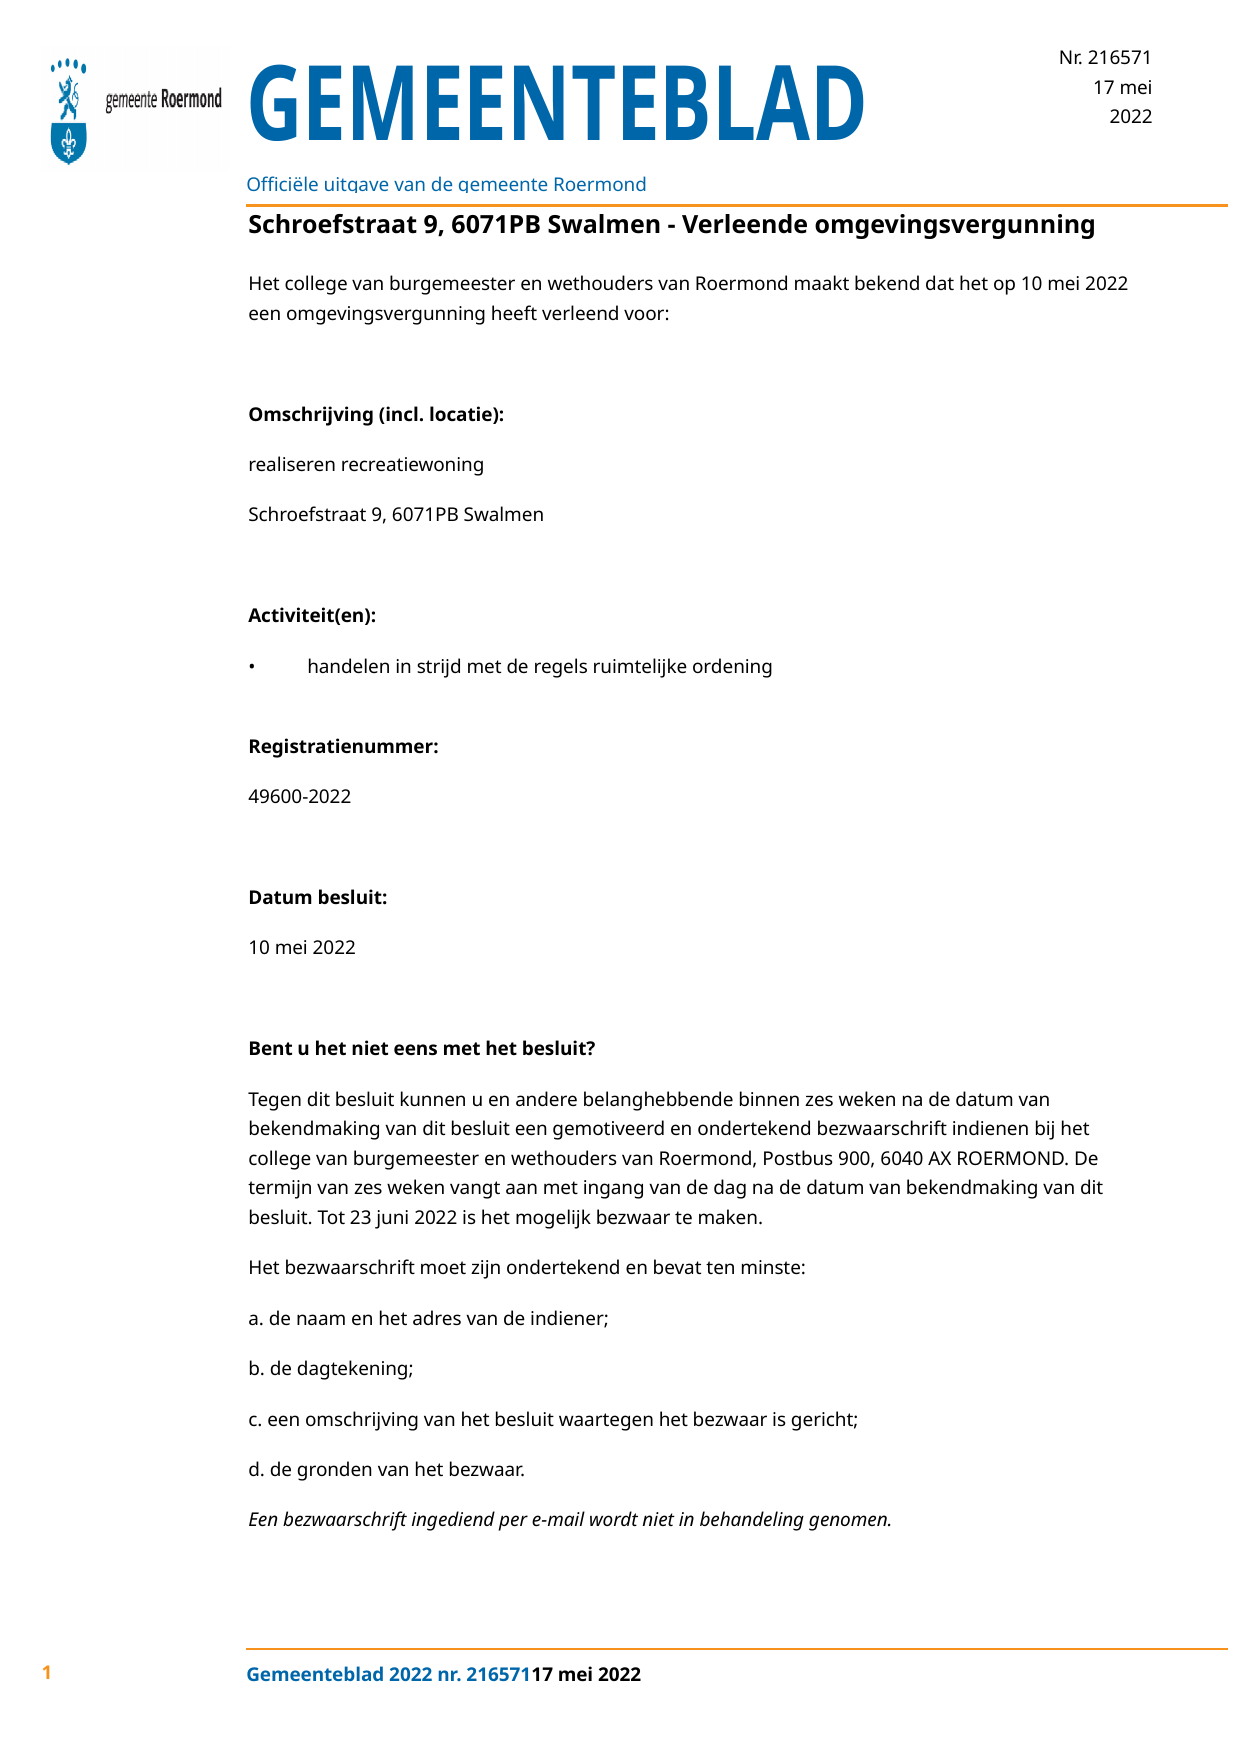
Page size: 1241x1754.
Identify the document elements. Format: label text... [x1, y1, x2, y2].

text a. de naam en het adres van de indiener; [248, 1305, 1152, 1331]
text Bent u het niet eens met het besluit? [248, 1035, 1152, 1061]
text 49600-2022 [248, 783, 1152, 809]
text d. de gronden van het bezwaar. [248, 1456, 1152, 1482]
text 10 mei 2022 [248, 934, 1152, 960]
text Het college van burgemeester en wethouders van Roermond maakt bekend dat het op 10 mei 2022 een omgevingsvergunning heeft verleend voor: [248, 270, 1152, 326]
text Schroefstraat 9, 6071PB Swalmen [248, 502, 1152, 527]
text Datum besluit: [248, 884, 1152, 910]
text Schroefstraat 9, 6071PB Swalmen - Verleende omgevingsvergunning [248, 207, 1152, 241]
text b. de dagtekening; [248, 1355, 1152, 1381]
text Registratienummer: [248, 733, 1152, 758]
list handelen in strijd met de regels ruimtelijke ordening [248, 653, 1152, 678]
text Het bezwaarschrift moet zijn ondertekend en bevat ten minste: [248, 1254, 1152, 1280]
text Een bezwaarschrift ingediend per e-mail wordt niet in behandeling genomen. [248, 1507, 1152, 1532]
text Tegen dit besluit kunnen u en andere belanghebbende binnen zes weken na de datum van bekendmaking van dit besluit een gemotiveerd en ondertekend bezwaarschrift indienen bij het college van burgemeester en wethouders van Roermond, Postbus 900, 6040 AX ROERMOND. De termijn van zes weken vangt aan met ingang van de dag na de datum van bekendmaking van dit besluit. Tot 23 juni 2022 is het mogelijk bezwaar te maken. [248, 1086, 1152, 1230]
text Activiteit(en): [248, 602, 1152, 628]
text c. een omschrijving van het besluit waartegen het bezwaar is gericht; [248, 1406, 1152, 1431]
text realiseren recreatiewoning [248, 451, 1152, 477]
picture [41, 47, 231, 172]
text Omschrijving (incl. locatie): [248, 401, 1152, 426]
